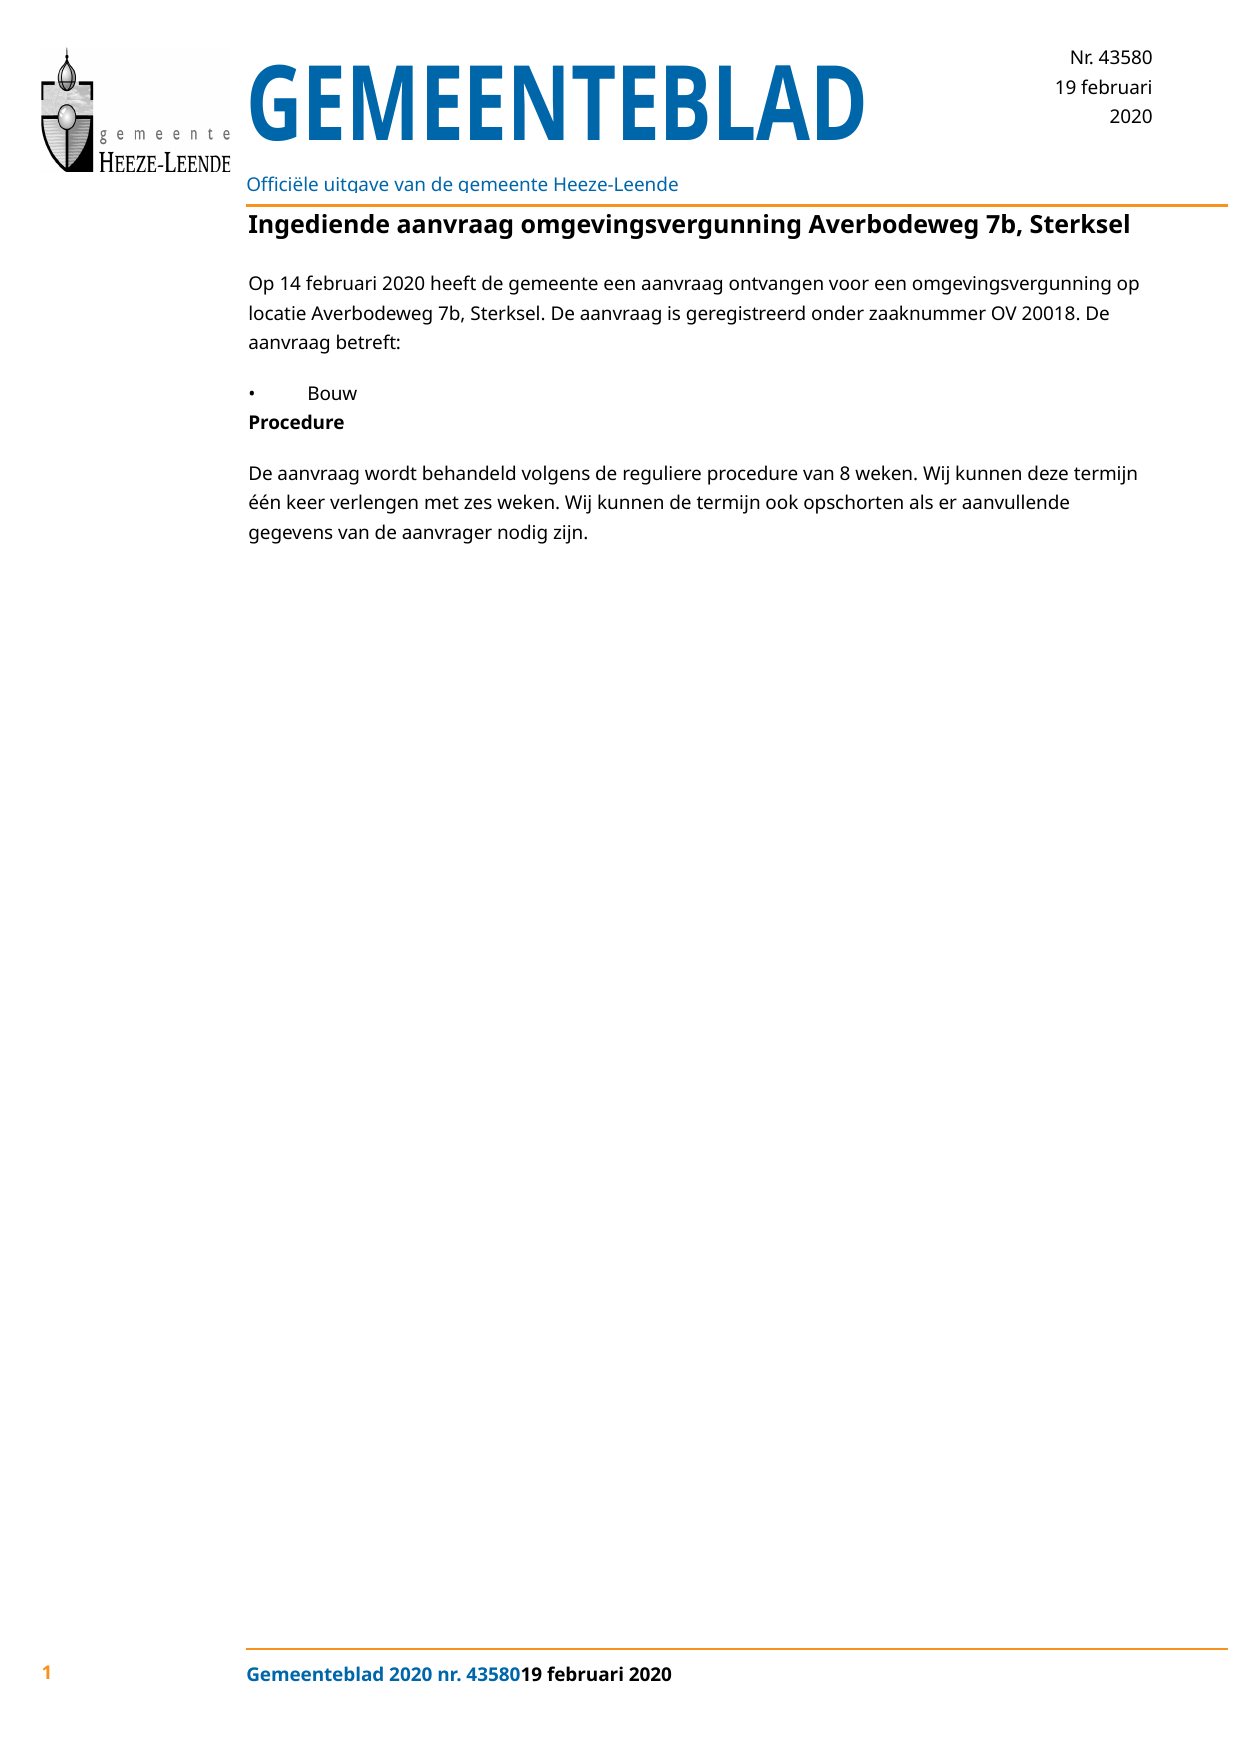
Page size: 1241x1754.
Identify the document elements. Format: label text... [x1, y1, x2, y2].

text Procedure [248, 409, 1152, 435]
text Ingediende aanvraag omgevingsvergunning Averbodeweg 7b, Sterksel [248, 207, 1152, 241]
text Op 14 februari 2020 heeft de gemeente een aanvraag ontvangen voor een omgevingsvergunning op locatie Averbodeweg 7b, Sterksel. De aanvraag is geregistreerd onder zaaknummer OV 20018. De aanvraag betreft: [248, 270, 1152, 355]
picture [41, 47, 231, 172]
text De aanvraag wordt behandeld volgens de reguliere procedure van 8 weken. Wij kunnen deze termijn één keer verlengen met zes weken. Wij kunnen de termijn ook opschorten als er aanvullende gegevens van de aanvrager nodig zijn. [248, 460, 1152, 545]
list Bouw [248, 380, 1152, 406]
